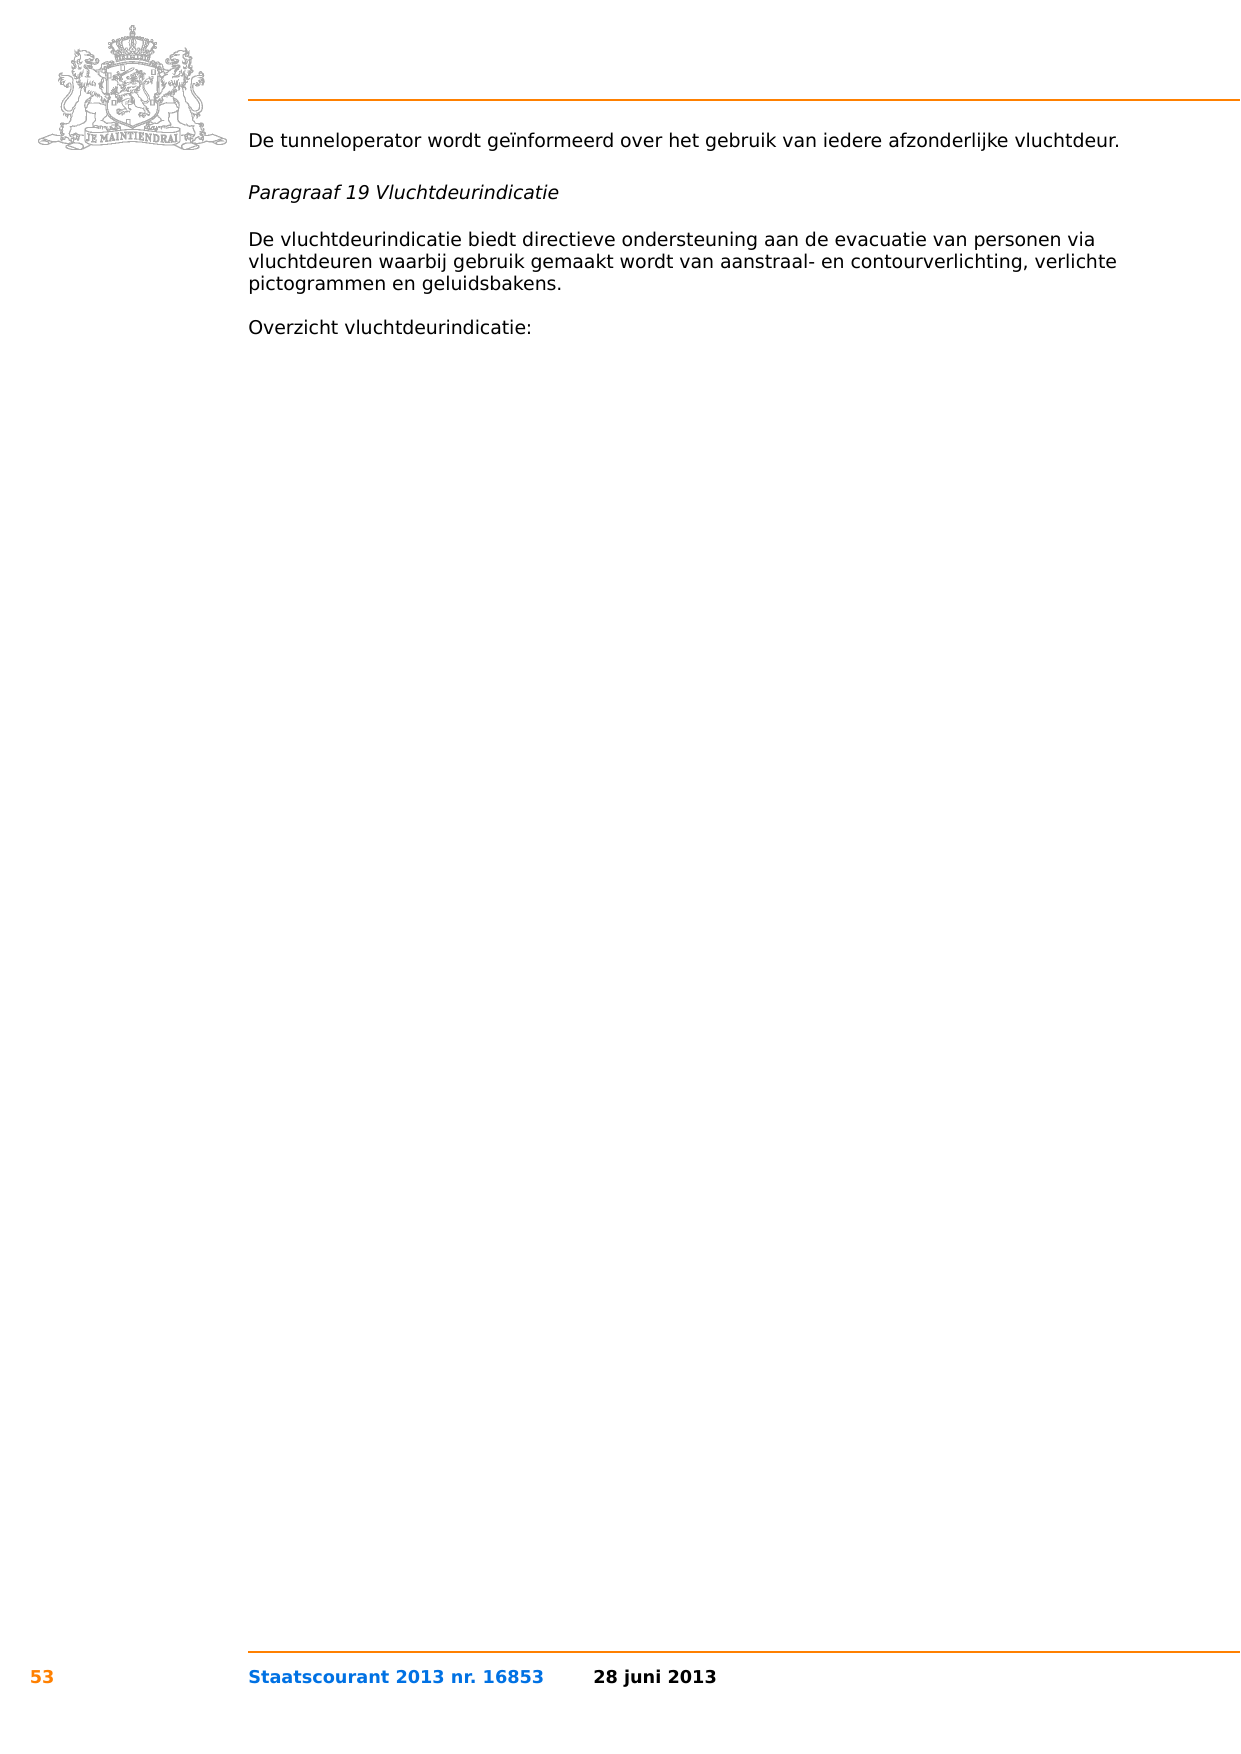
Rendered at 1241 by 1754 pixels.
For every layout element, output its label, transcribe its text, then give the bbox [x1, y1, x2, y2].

text De tunneloperator wordt geïnformeerd over het gebruik van iedere afzonderlijke vluchtdeur. [248, 130, 1163, 152]
text Overzicht vluchtdeurindicatie: [248, 317, 1163, 339]
subtitle Paragraaf 19 Vluchtdeurindicatie [248, 182, 1163, 204]
text De vluchtdeurindicatie biedt directieve ondersteuning aan de evacuatie van personen via vluchtdeuren waarbij gebruik gemaakt wordt van aanstraal- en contourverlichting, verlichte pictogrammen en geluidsbakens. [248, 229, 1163, 295]
picture [38, 25, 227, 150]
